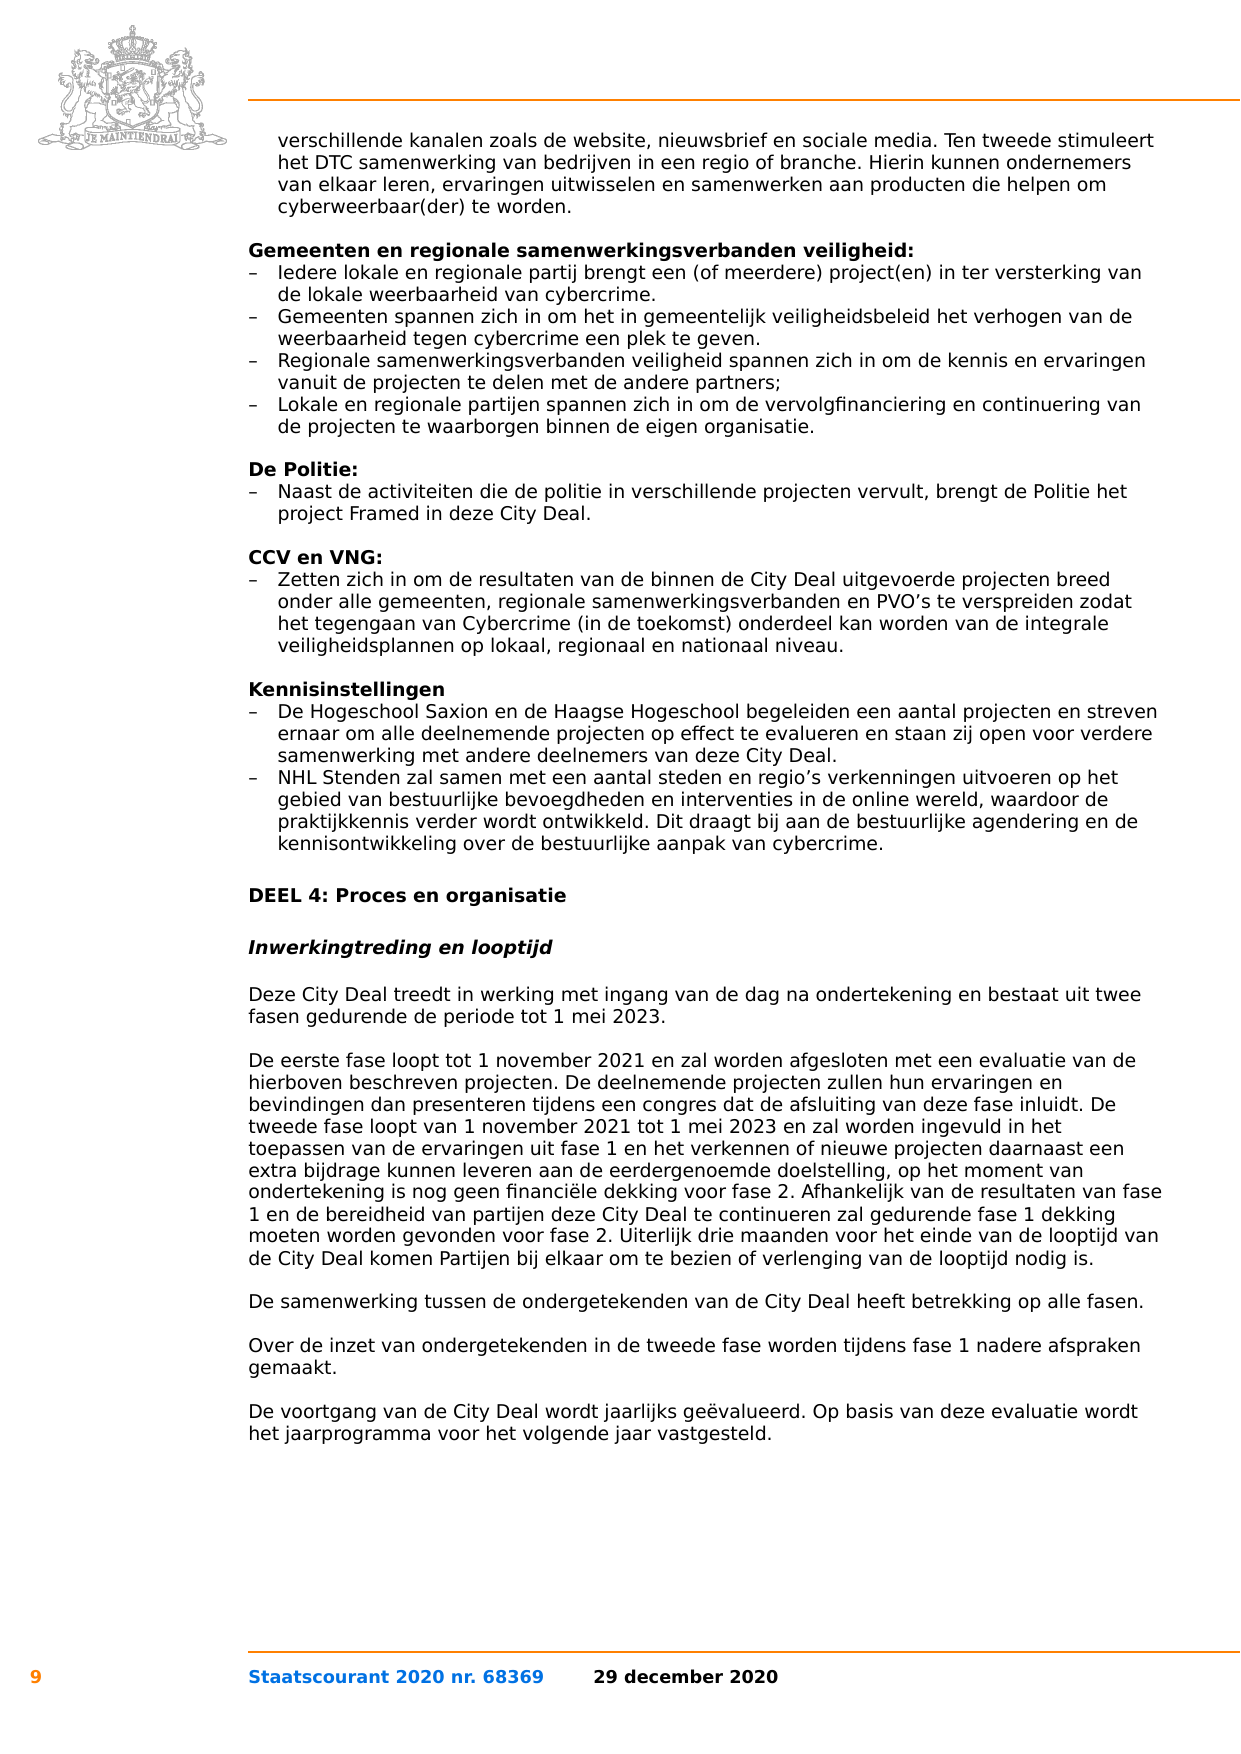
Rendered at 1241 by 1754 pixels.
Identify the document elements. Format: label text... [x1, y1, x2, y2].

picture [38, 25, 227, 150]
text verschillende kanalen zoals de website, nieuwsbrief en sociale media. Ten tweede stimuleert het DTC samenwerking van bedrijven in een regio of branche. Hierin kunnen ondernemers van elkaar leren, ervaringen uitwisselen en samenwerken aan producten die helpen om cyberweerbaar(der) te worden. [248, 130, 1163, 218]
text De samenwerking tussen de ondergetekenden van de City Deal heeft betrekking op alle fasen. [248, 1291, 1163, 1313]
text – Iedere lokale en regionale partij brengt een (of meerdere) project(en) in ter versterking van de lokale weerbaarheid van cybercrime. [248, 262, 1163, 306]
text – NHL Stenden zal samen met een aantal steden en regio’s verkenningen uitvoeren op het gebied van bestuurlijke bevoegdheden en interventies in de online wereld, waardoor de praktijkkennis verder wordt ontwikkeld. Dit draagt bij aan de bestuurlijke agendering en de kennisontwikkeling over de bestuurlijke aanpak van cybercrime. [248, 767, 1163, 855]
text Deze City Deal treedt in werking met ingang van de dag na ondertekening en bestaat uit twee fasen gedurende de periode tot 1 mei 2023. [248, 984, 1163, 1028]
text – Lokale en regionale partijen spannen zich in om de vervolgfinanciering en continuering van de projecten te waarborgen binnen de eigen organisatie. [248, 393, 1163, 437]
text Kennisinstellingen [248, 679, 1163, 701]
text – De Hogeschool Saxion en de Haagse Hogeschool begeleiden een aantal projecten en streven ernaar om alle deelnemende projecten op effect te evalueren en staan zij open voor verdere samenwerking met andere deelnemers van deze City Deal. [248, 701, 1163, 767]
subtitle DEEL 4: Proces en organisatie [248, 885, 1163, 907]
text Over de inzet van ondergetekenden in de tweede fase worden tijdens fase 1 nadere afspraken gemaakt. [248, 1335, 1163, 1379]
text De Politie: [248, 459, 1163, 481]
text De eerste fase loopt tot 1 november 2021 en zal worden afgesloten met een evaluatie van de hierboven beschreven projecten. De deelnemende projecten zullen hun ervaringen en bevindingen dan presenteren tijdens een congres dat de afsluiting van deze fase inluidt. De tweede fase loopt van 1 november 2021 tot 1 mei 2023 en zal worden ingevuld in het toepassen van de ervaringen uit fase 1 en het verkennen of nieuwe projecten daarnaast een extra bijdrage kunnen leveren aan de eerdergenoemde doelstelling, op het moment van ondertekening is nog geen financiële dekking voor fase 2. Afhankelijk van de resultaten van fase 1 en de bereidheid van partijen deze City Deal te continueren zal gedurende fase 1 dekking moeten worden gevonden voor fase 2. Uiterlijk drie maanden voor het einde van de looptijd van de City Deal komen Partijen bij elkaar om te bezien of verlenging van de looptijd nodig is. [248, 1049, 1163, 1269]
text De voortgang van de City Deal wordt jaarlijks geëvalueerd. Op basis van deze evaluatie wordt het jaarprogramma voor het volgende jaar vastgesteld. [248, 1401, 1163, 1445]
text – Regionale samenwerkingsverbanden veiligheid spannen zich in om de kennis en ervaringen vanuit de projecten te delen met de andere partners; [248, 349, 1163, 393]
text – Gemeenten spannen zich in om het in gemeentelijk veiligheidsbeleid het verhogen van de weerbaarheid tegen cybercrime een plek te geven. [248, 306, 1163, 349]
text Gemeenten en regionale samenwerkingsverbanden veiligheid: [248, 240, 1163, 262]
text – Naast de activiteiten die de politie in verschillende projecten vervult, brengt de Politie het project Framed in deze City Deal. [248, 481, 1163, 525]
text CCV en VNG: [248, 547, 1163, 569]
text – Zetten zich in om de resultaten van de binnen de City Deal uitgevoerde projecten breed onder alle gemeenten, regionale samenwerkingsverbanden en PVO’s te verspreiden zodat het tegengaan van Cybercrime (in de toekomst) onderdeel kan worden van de integrale veiligheidsplannen op lokaal, regionaal en nationaal niveau. [248, 569, 1163, 657]
subtitle Inwerkingtreding en looptijd [248, 937, 1163, 959]
